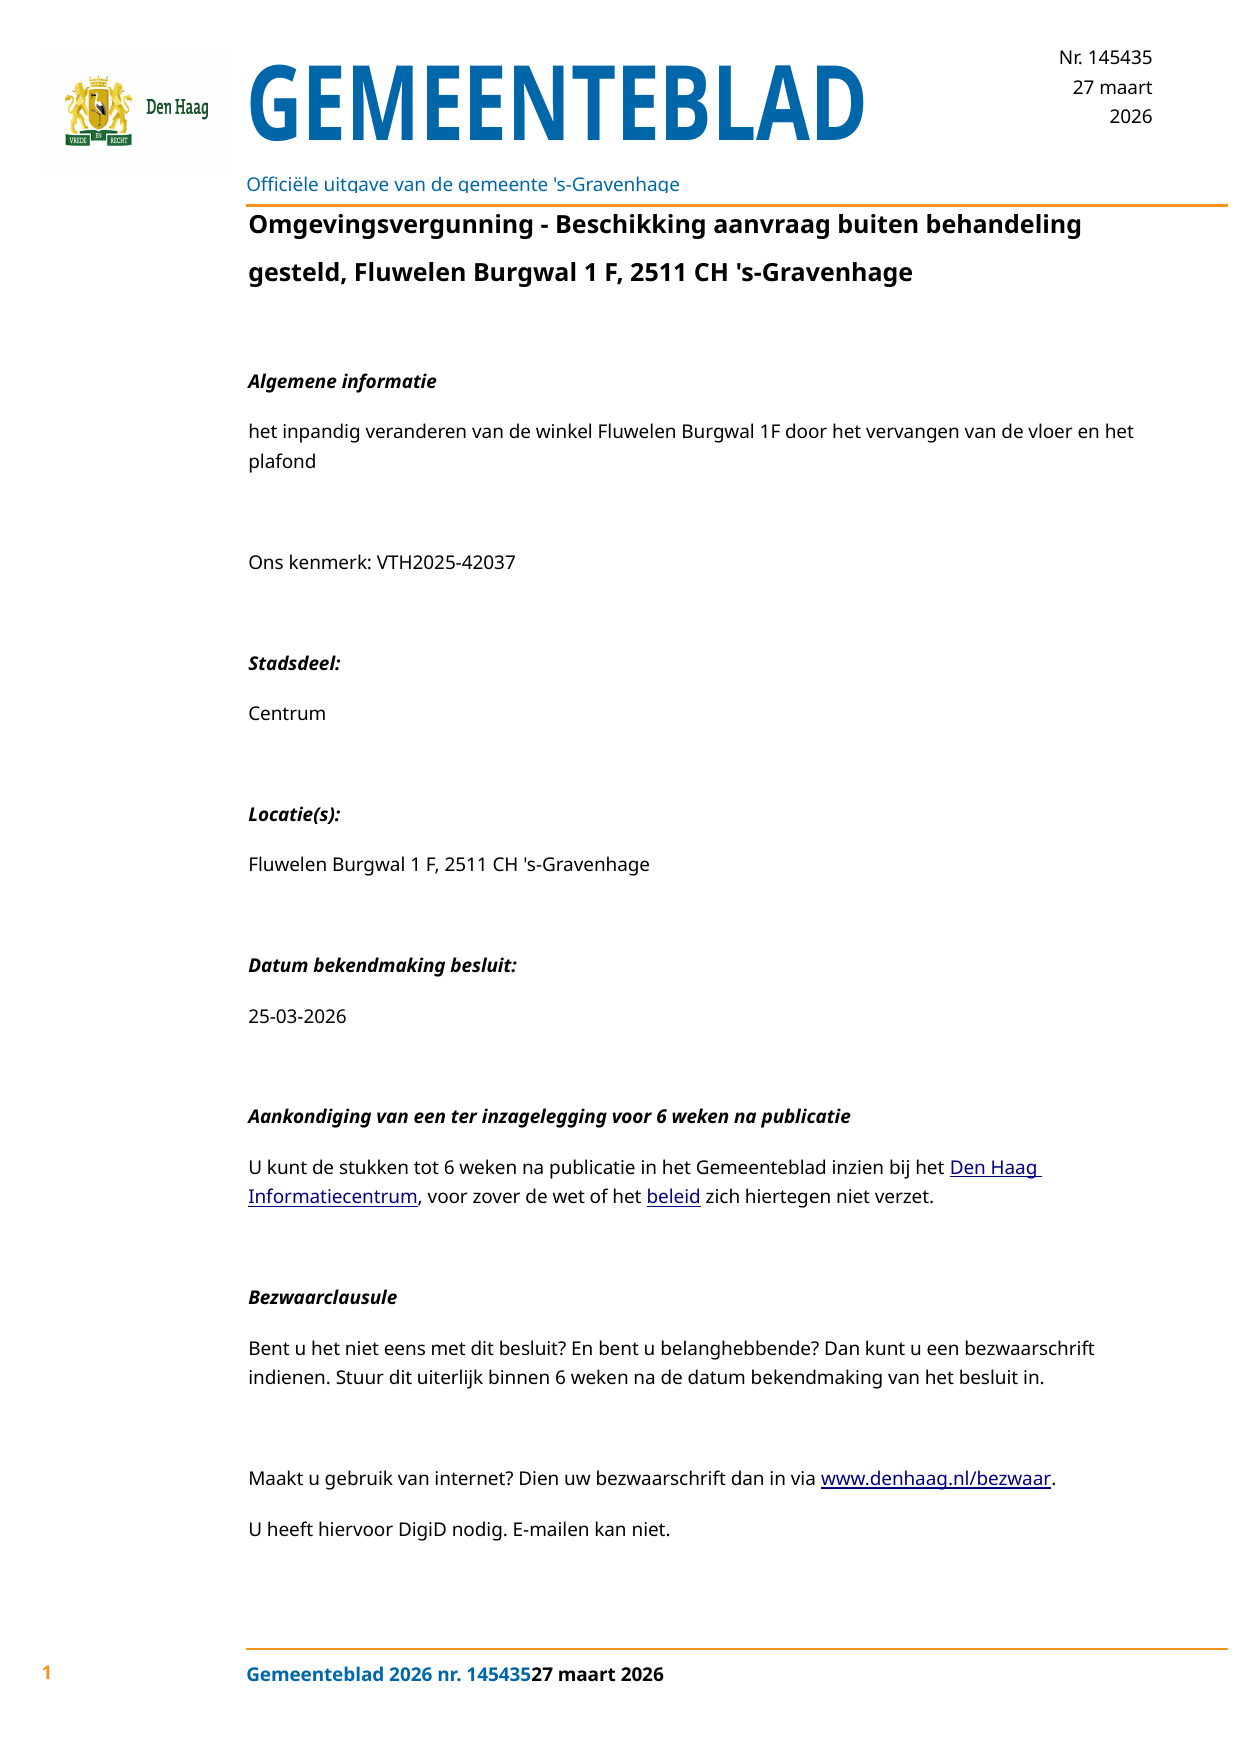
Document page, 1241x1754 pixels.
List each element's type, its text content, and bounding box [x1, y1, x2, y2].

text Fluwelen Burgwal 1 F, 2511 CH 's-Gravenhage [248, 852, 1152, 877]
text 25-03-2026 [248, 1003, 1152, 1029]
text Bent u het niet eens met dit besluit? En bent u belanghebbende? Dan kunt u een bezwaarschrift indienen. Stuur dit uiterlijk binnen 6 weken na de datum bekendmaking van het besluit in. [248, 1335, 1152, 1390]
text Algemene informatie [248, 368, 1152, 394]
text Centrum [248, 700, 1152, 726]
text Locatie(s): [248, 801, 1152, 827]
text Aankondiging van een ter inzagelegging voor 6 weken na publicatie [248, 1104, 1152, 1129]
text Omgevingsvergunning - Beschikking aanvraag buiten behandeling gesteld, Fluwelen Burgwal 1 F, 2511 CH 's-Gravenhage [248, 207, 1152, 288]
text Stadsdeel: [248, 650, 1152, 676]
text Datum bekendmaking besluit: [248, 952, 1152, 978]
text U heeft hiervoor DigiD nodig. E-mailen kan niet. [248, 1516, 1152, 1542]
text Ons kenmerk: VTH2025-42037 [248, 549, 1152, 575]
text het inpandig veranderen van de winkel Fluwelen Burgwal 1F door het vervangen van de vloer en het plafond [248, 419, 1152, 474]
picture [41, 47, 231, 172]
text Bezwaarclausule [248, 1284, 1152, 1310]
text U kunt de stukken tot 6 weken na publicatie in het Gemeenteblad inzien bij het Den Haag Informatiecentrum, voor zover de wet of het beleid zich hiertegen niet verzet. [248, 1154, 1152, 1209]
text Maakt u gebruik van internet? Dien uw bezwaarschrift dan in via www.denhaag.nl/bezwaar. [248, 1465, 1152, 1491]
